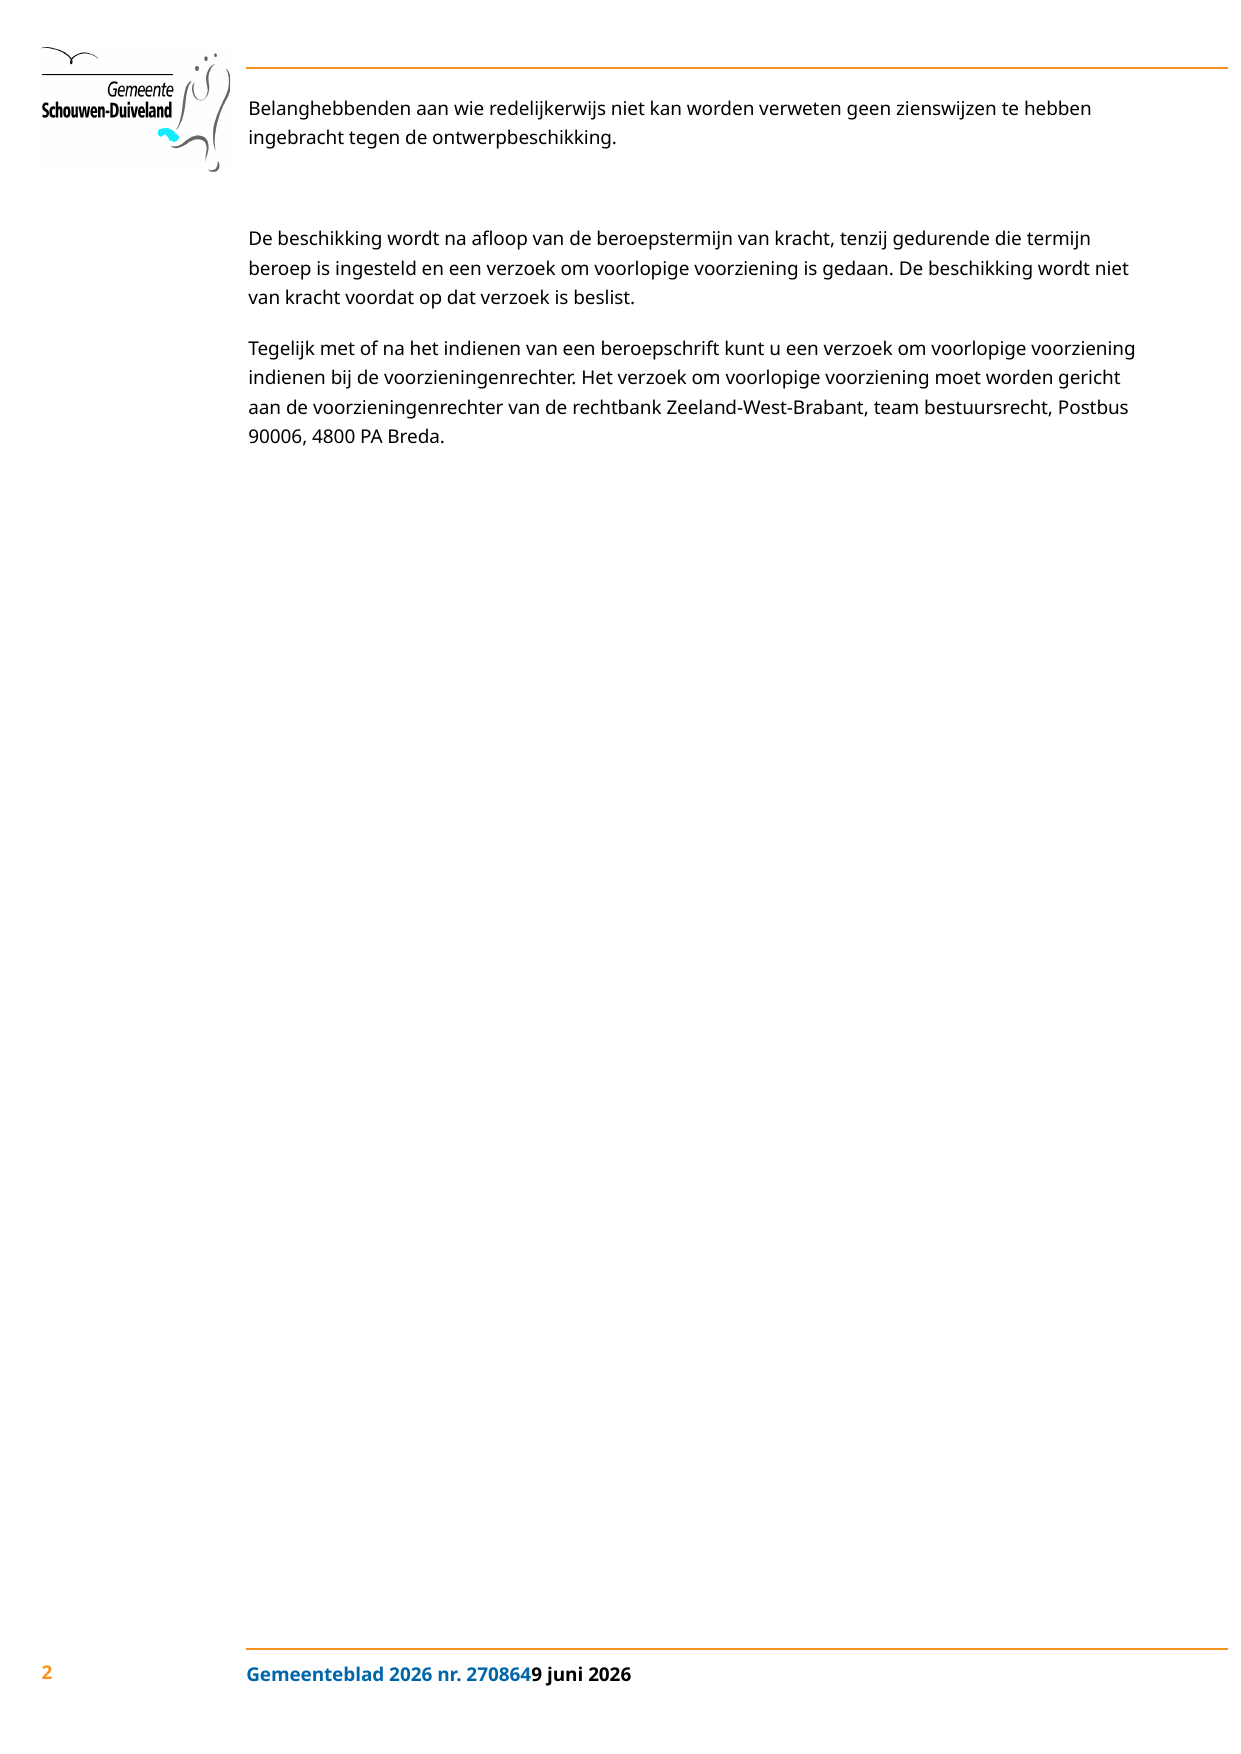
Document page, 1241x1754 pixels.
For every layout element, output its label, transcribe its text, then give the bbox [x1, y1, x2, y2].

picture [41, 47, 231, 172]
text De beschikking wordt na afloop van de beroepstermijn van kracht, tenzij gedurende die termijn beroep is ingesteld en een verzoek om voorlopige voorziening is gedaan. De beschikking wordt niet van kracht voordat op dat verzoek is beslist. [248, 225, 1152, 310]
text Tegelijk met of na het indienen van een beroepschrift kunt u een verzoek om voorlopige voorziening indienen bij de voorzieningenrechter. Het verzoek om voorlopige voorziening moet worden gericht aan de voorzieningenrechter van de rechtbank Zeeland-West-Brabant, team bestuursrecht, Postbus 90006, 4800 PA Breda. [248, 335, 1152, 449]
text Belanghebbenden aan wie redelijkerwijs niet kan worden verweten geen zienswijzen te hebben ingebracht tegen de ontwerpbeschikking. [248, 95, 1152, 150]
